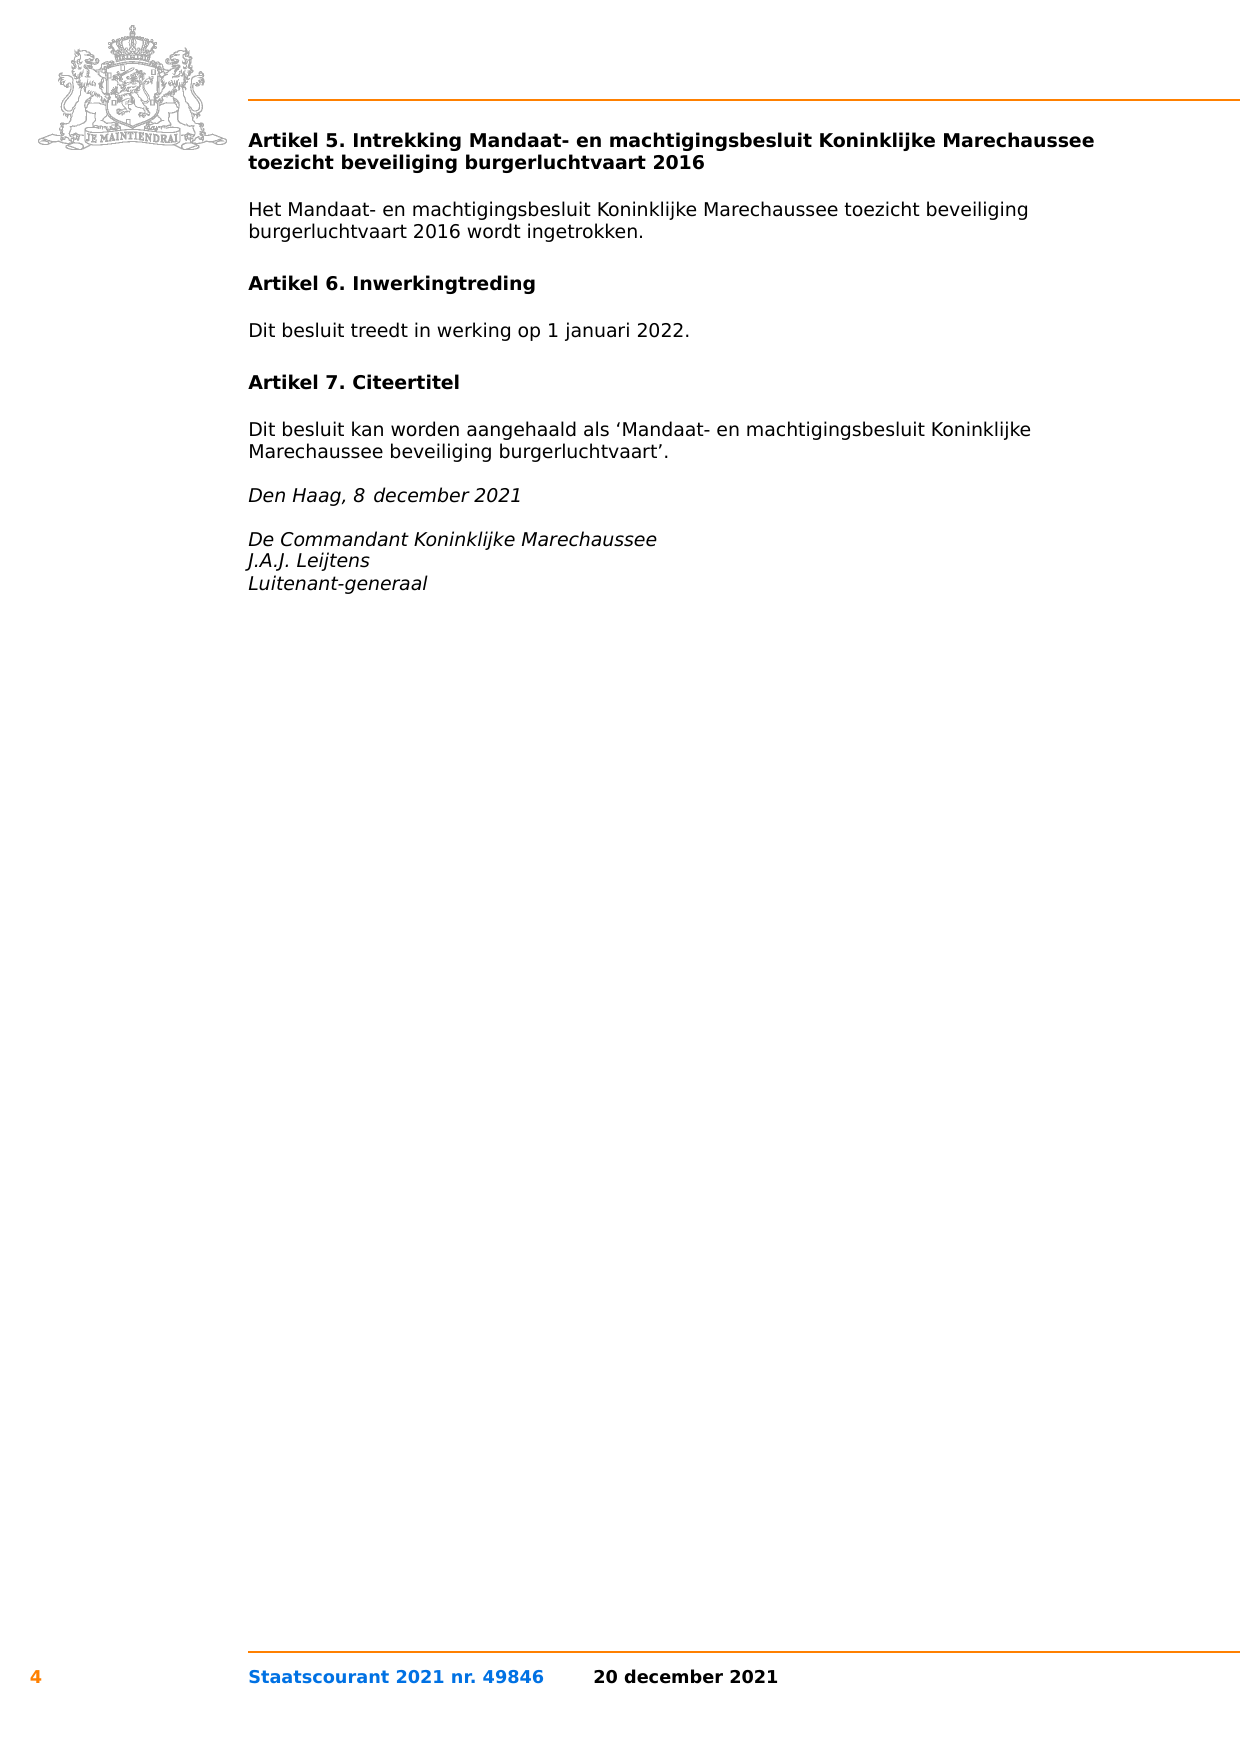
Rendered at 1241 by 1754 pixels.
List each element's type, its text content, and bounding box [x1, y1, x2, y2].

text Het Mandaat- en machtigingsbesluit Koninklijke Marechaussee toezicht beveiliging burgerluchtvaart 2016 wordt ingetrokken. [248, 199, 1163, 243]
picture [38, 25, 227, 150]
subtitle Artikel 6. Inwerkingtreding [248, 273, 1163, 295]
subtitle Artikel 7. Citeertitel [248, 372, 1163, 394]
subtitle Artikel 5. Intrekking Mandaat- en machtigingsbesluit Koninklijke Marechaussee toezicht beveiliging burgerluchtvaart 2016 [248, 130, 1163, 174]
text Dit besluit treedt in werking op 1 januari 2022. [248, 320, 1163, 342]
text Den Haag, 8 december 2021 [248, 484, 1163, 507]
text De Commandant Koninklijke Marechaussee J.A.J. Leijtens Luitenant-generaal [248, 528, 1163, 594]
text Dit besluit kan worden aangehaald als ‘Mandaat- en machtigingsbesluit Koninklijke Marechaussee beveiliging burgerluchtvaart’. [248, 419, 1163, 463]
